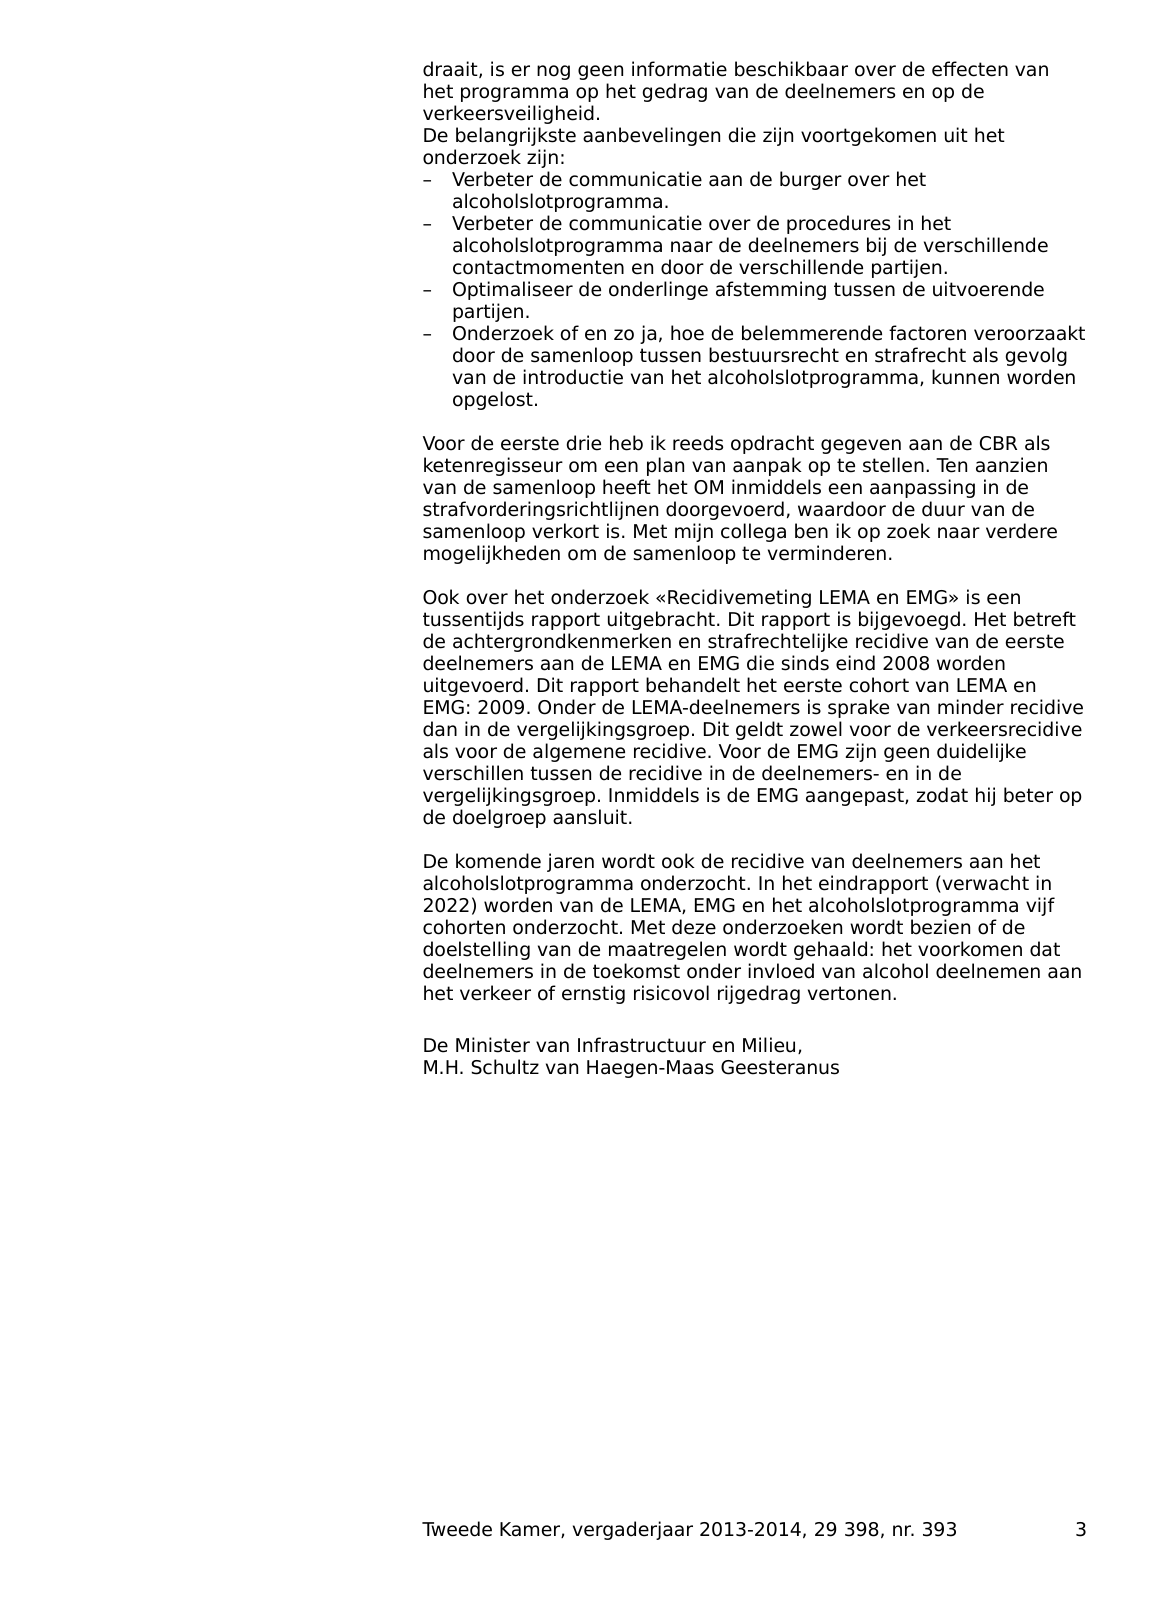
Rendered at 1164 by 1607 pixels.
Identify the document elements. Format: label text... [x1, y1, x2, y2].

text – Verbeter de communicatie over de procedures in het alcoholslotprogramma naar de deelnemers bij de verschillende contactmomenten en door de verschillende partijen. [422, 213, 1087, 279]
text – Verbeter de communicatie aan de burger over het alcoholslotprogramma. [422, 169, 1087, 213]
text De komende jaren wordt ook de recidive van deelnemers aan het alcoholslotprogramma onderzocht. In het eindrapport (verwacht in 2022) worden van de LEMA, EMG en het alcoholslotprogramma vijf cohorten onderzocht. Met deze onderzoeken wordt bezien of de doelstelling van de maatregelen wordt gehaald: het voorkomen dat deelnemers in de toekomst onder invloed van alcohol deelnemen aan het verkeer of ernstig risicovol rijgedrag vertonen. [422, 851, 1087, 1005]
text De belangrijkste aanbevelingen die zijn voortgekomen uit het onderzoek zijn: [422, 125, 1087, 169]
text – Optimaliseer de onderlinge afstemming tussen de uitvoerende partijen. [422, 279, 1087, 323]
text Voor de eerste drie heb ik reeds opdracht gegeven aan de CBR als ketenregisseur om een plan van aanpak op te stellen. Ten aanzien van de samenloop heeft het OM inmiddels een aanpassing in de strafvorderingsrichtlijnen doorgevoerd, waardoor de duur van de samenloop verkort is. Met mijn collega ben ik op zoek naar verdere mogelijkheden om de samenloop te verminderen. [422, 433, 1087, 565]
text draait, is er nog geen informatie beschikbaar over de effecten van het programma op het gedrag van de deelnemers en op de verkeersveiligheid. [422, 59, 1087, 125]
text De Minister van Infrastructuur en Milieu, M.H. Schultz van Haegen-Maas Geesteranus [422, 1035, 1087, 1079]
text Ook over het onderzoek «Recidivemeting LEMA en EMG» is een tussentijds rapport uitgebracht. Dit rapport is bijgevoegd. Het betreft de achtergrondkenmerken en strafrechtelijke recidive van de eerste deelnemers aan de LEMA en EMG die sinds eind 2008 worden uitgevoerd. Dit rapport behandelt het eerste cohort van LEMA en EMG: 2009. Onder de LEMA-deelnemers is sprake van minder recidive dan in de vergelijkingsgroep. Dit geldt zowel voor de verkeersrecidive als voor de algemene recidive. Voor de EMG zijn geen duidelijke verschillen tussen de recidive in de deelnemers- en in de vergelijkingsgroep. Inmiddels is de EMG aangepast, zodat hij beter op de doelgroep aansluit. [422, 587, 1087, 829]
text – Onderzoek of en zo ja, hoe de belemmerende factoren veroorzaakt door de samenloop tussen bestuursrecht en strafrecht als gevolg van de introductie van het alcoholslotprogramma, kunnen worden opgelost. [422, 323, 1087, 411]
